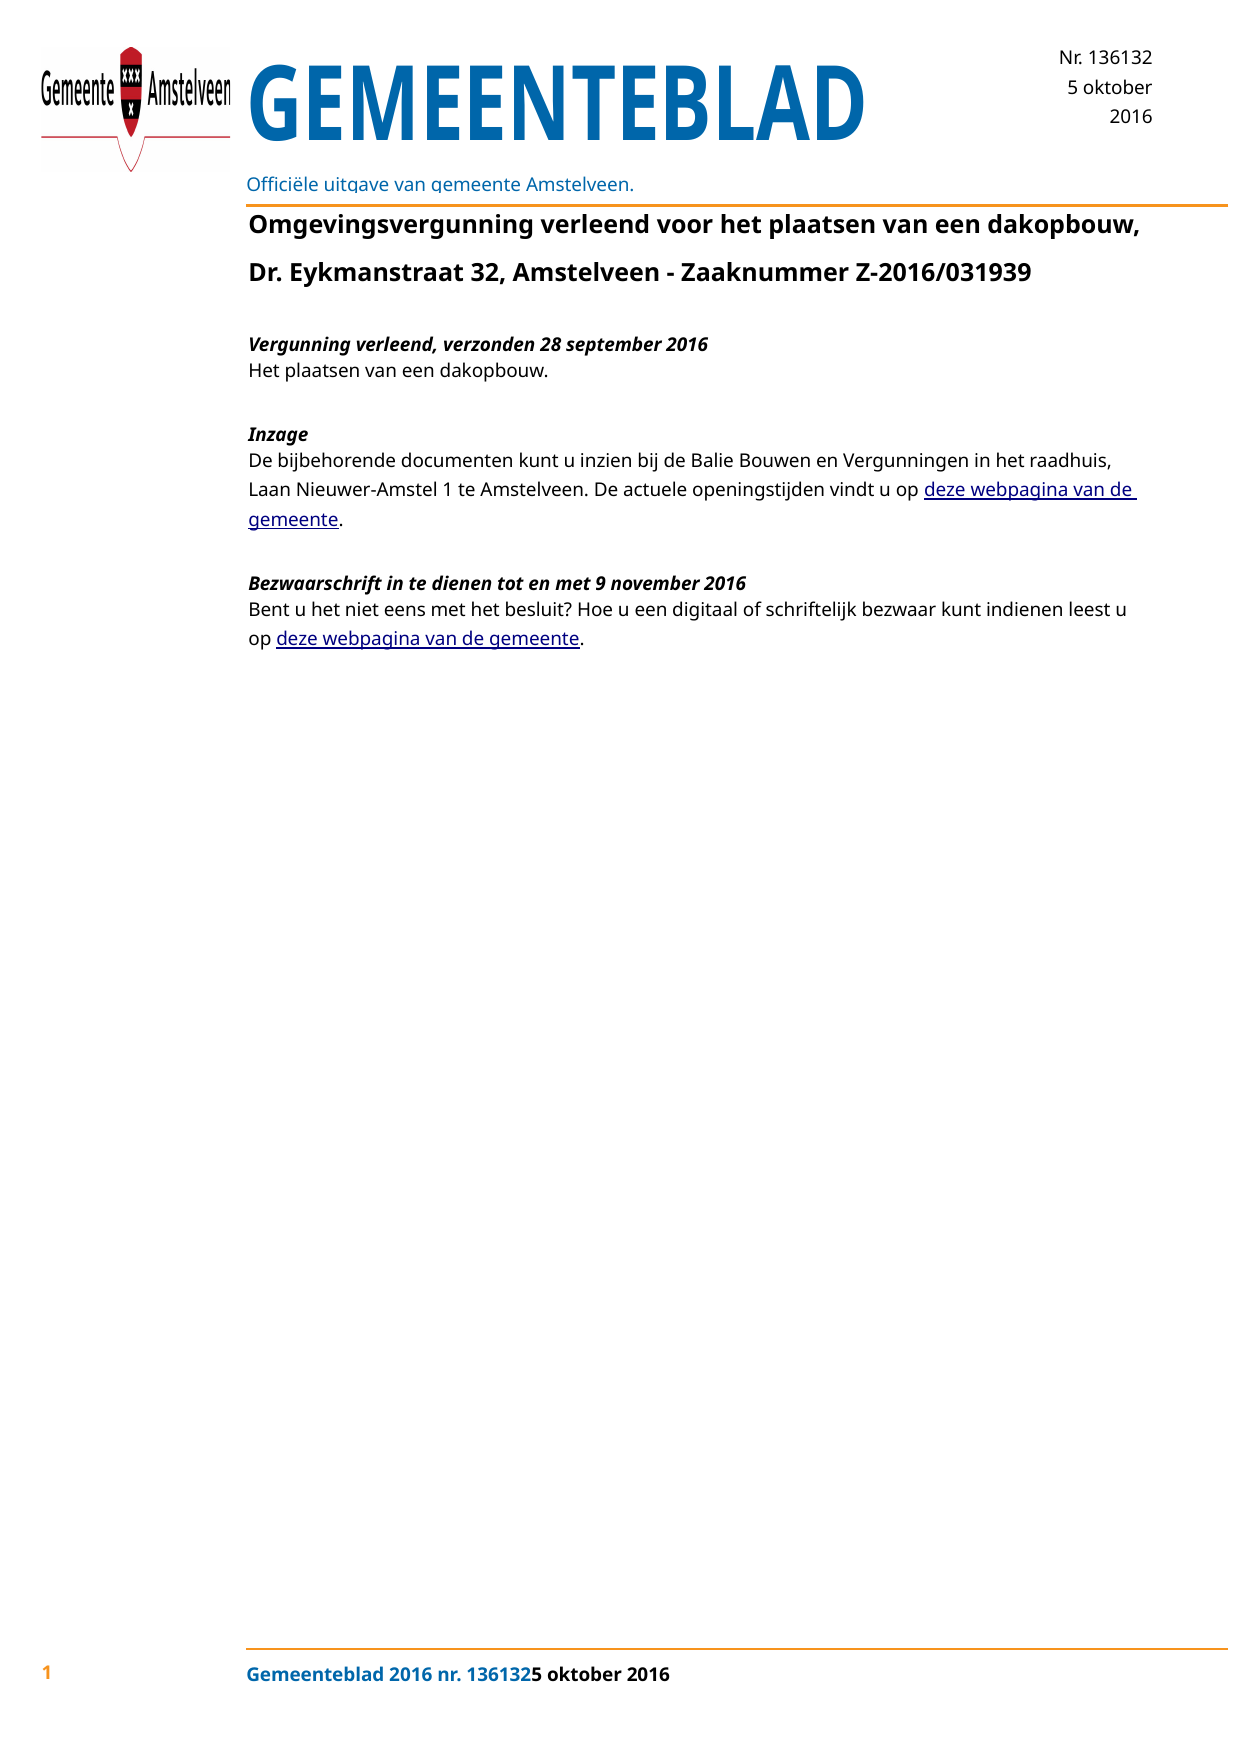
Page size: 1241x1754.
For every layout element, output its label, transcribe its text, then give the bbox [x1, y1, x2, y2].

text Bent u het niet eens met het besluit? Hoe u een digitaal of schriftelijk bezwaar kunt indienen leest u op deze webpagina van de gemeente. [248, 596, 1152, 651]
text Bezwaarschrift in te dienen tot en met 9 november 2016 [248, 570, 1152, 596]
text De bijbehorende documenten kunt u inzien bij de Balie Bouwen en Vergunningen in het raadhuis, Laan Nieuwer-Amstel 1 te Amstelveen. De actuele openingstijden vindt u op deze webpagina van de gemeente. [248, 447, 1152, 532]
text Vergunning verleend, verzonden 28 september 2016 [248, 331, 1152, 357]
text Inzage [248, 421, 1152, 447]
text Het plaatsen van een dakopbouw. [248, 357, 1152, 383]
text Omgevingsvergunning verleend voor het plaatsen van een dakopbouw, Dr. Eykmanstraat 32, Amstelveen - Zaaknummer Z-2016/031939 [248, 207, 1152, 288]
picture [41, 47, 231, 172]
